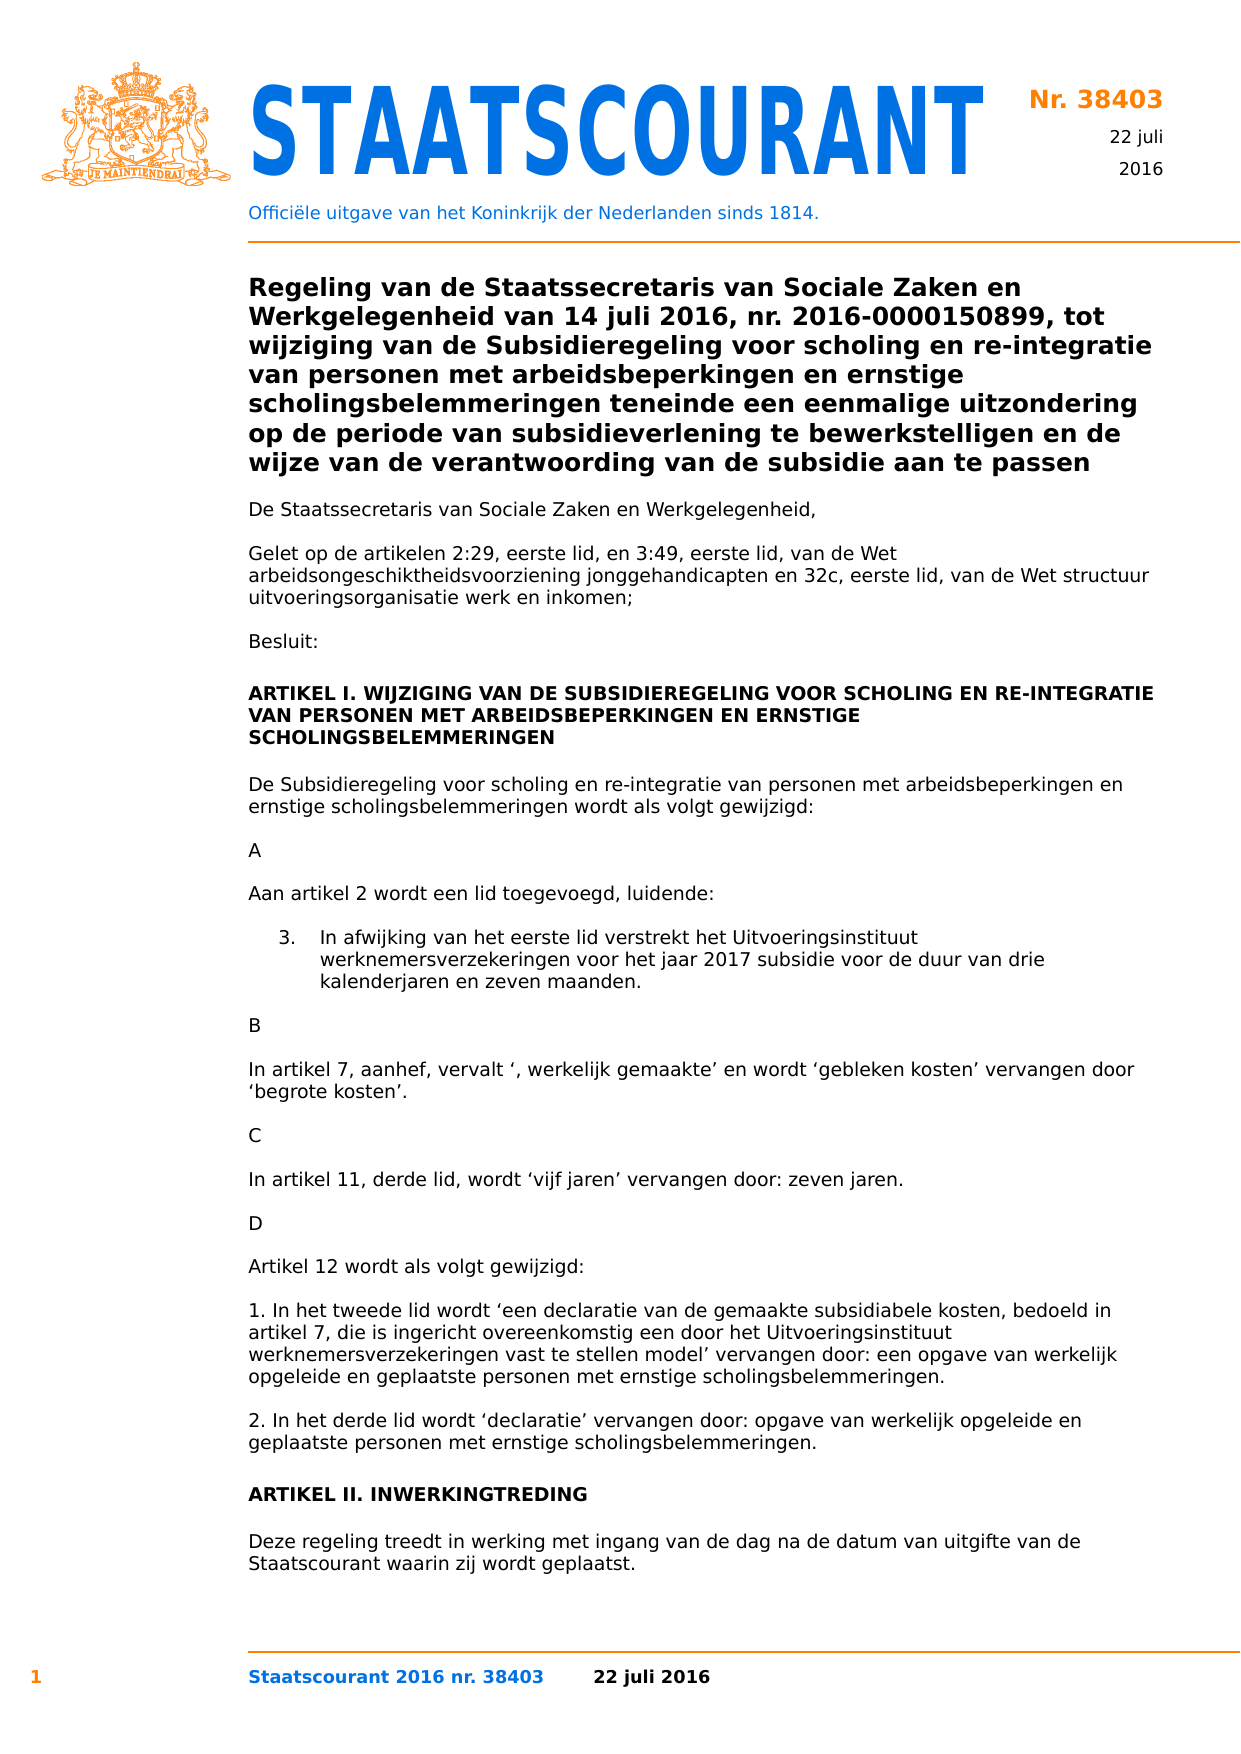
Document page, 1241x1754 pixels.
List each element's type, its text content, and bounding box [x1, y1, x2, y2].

text C [248, 1125, 1163, 1147]
picture [41, 62, 231, 186]
table_cell 2016 [998, 153, 1240, 203]
text Artikel 12 wordt als volgt gewijzigd: [248, 1256, 1163, 1278]
text 1. In het tweede lid wordt ‘een declaratie van de gemaakte subsidiabele kosten, bedoeld in artikel 7, die is ingericht overeenkomstig een door het Uitvoeringsinstituut werknemersverzekeringen vast te stellen model’ vervangen door: een opgave van werkelijk opgeleide en geplaatste personen met ernstige scholingsbelemmeringen. [248, 1300, 1163, 1388]
subtitle ARTIKEL I. WIJZIGING VAN DE SUBSIDIEREGELING VOOR SCHOLING EN RE-INTEGRATIE VAN PERSONEN MET ARBEIDSBEPERKINGEN EN ERNSTIGE SCHOLINGSBELEMMERINGEN [248, 683, 1163, 749]
text De Staatssecretaris van Sociale Zaken en Werkgelegenheid, [248, 499, 1163, 521]
text Gelet op de artikelen 2:29, eerste lid, en 3:49, eerste lid, van de Wet arbeidsongeschiktheidsvoorziening jonggehandicapten en 32c, eerste lid, van de Wet structuur uitvoeringsorganisatie werk en inkomen; [248, 543, 1163, 609]
text Besluit: [248, 631, 1163, 653]
table_cell Officiële uitgave van het Koninkrijk der Nederlanden sinds 1814. [248, 203, 1240, 241]
table_header [25, 62, 248, 241]
table_header STAATSCOURANT [248, 62, 998, 203]
text 2. In het derde lid wordt ‘declaratie’ vervangen door: opgave van werkelijk opgeleide en geplaatste personen met ernstige scholingsbelemmeringen. [248, 1410, 1163, 1454]
text In artikel 11, derde lid, wordt ‘vijf jaren’ vervangen door: zeven jaren. [248, 1168, 1163, 1191]
table_cell 22 juli [998, 121, 1240, 153]
text D [248, 1212, 1163, 1234]
text De Subsidieregeling voor scholing en re-integratie van personen met arbeidsbeperkingen en ernstige scholingsbelemmeringen wordt als volgt gewijzigd: [248, 774, 1163, 818]
text Deze regeling treedt in werking met ingang van de dag na de datum van uitgifte van de Staatscourant waarin zij wordt geplaatst. [248, 1531, 1163, 1575]
subtitle Regeling van de Staatssecretaris van Sociale Zaken en Werkgelegenheid van 14 juli 2016, nr. 2016-0000150899, tot wijziging van de Subsidieregeling voor scholing en re-integratie van personen met arbeidsbeperkingen en ernstige scholingsbelemmeringen teneinde een eenmalige uitzondering op de periode van subsidieverlening te bewerkstelligen en de wijze van de verantwoording van de subsidie aan te passen [248, 273, 1163, 477]
subtitle ARTIKEL II. INWERKINGTREDING [248, 1484, 1163, 1506]
text 3. In afwijking van het eerste lid verstrekt het Uitvoeringsinstituut werknemersverzekeringen voor het jaar 2017 subsidie voor de duur van drie kalenderjaren en zeven maanden. [278, 927, 1163, 993]
text Aan artikel 2 wordt een lid toegevoegd, luidende: [248, 883, 1163, 905]
text B [248, 1015, 1163, 1037]
text In artikel 7, aanhef, vervalt ‘, werkelijk gemaakte’ en wordt ‘gebleken kosten’ vervangen door ‘begrote kosten’. [248, 1059, 1163, 1103]
text A [248, 839, 1163, 861]
table_header Nr. 38403 [998, 62, 1240, 121]
